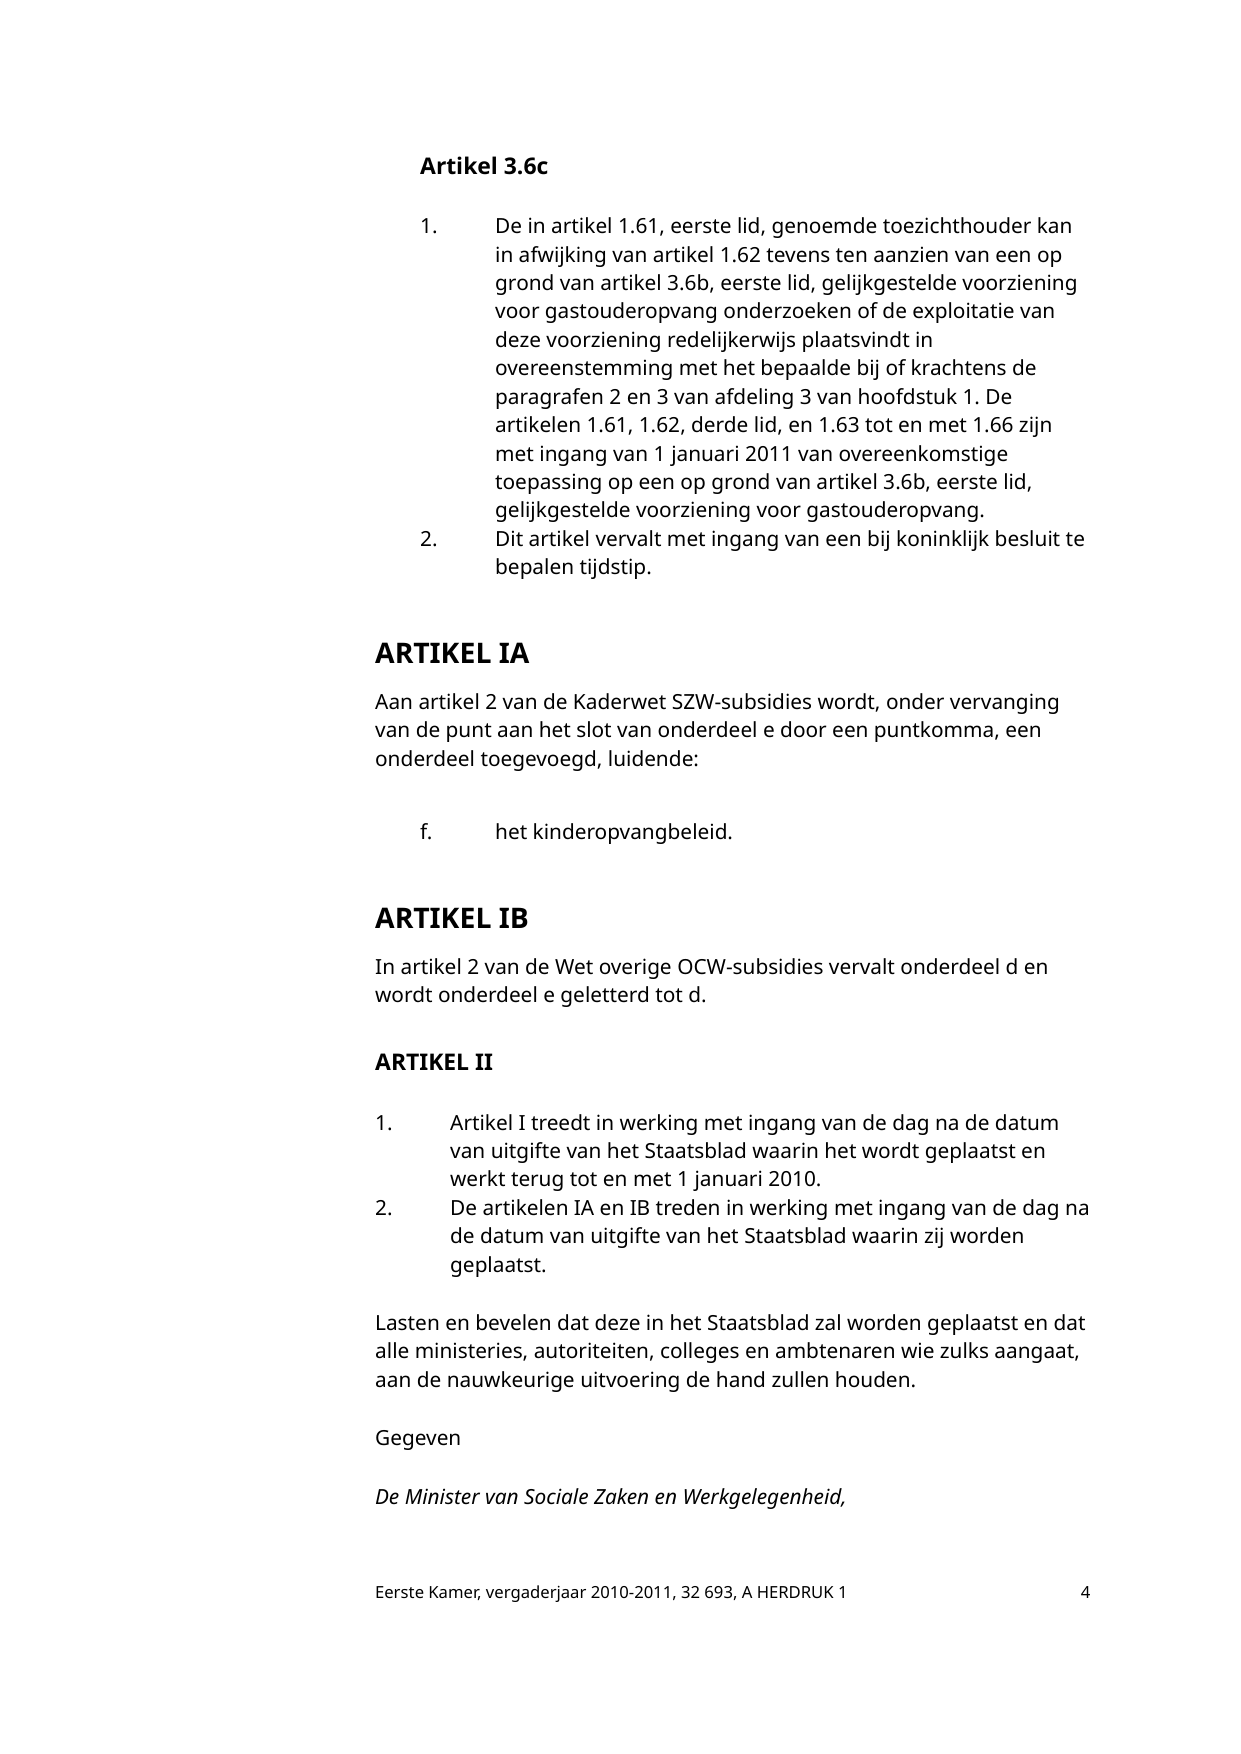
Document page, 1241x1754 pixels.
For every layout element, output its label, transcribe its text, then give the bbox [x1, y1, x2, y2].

text Gegeven [375, 1423, 1090, 1452]
subtitle Artikel 3.6c [420, 150, 1090, 181]
list Artikel I treedt in werking met ingang van de dag na de datum van uitgifte van het Staatsblad waarin het wordt geplaatst en werkt terug tot en met 1 januari 2010. [375, 1108, 1090, 1193]
text De Minister van Sociale Zaken en Werkgelegenheid, [375, 1482, 1090, 1510]
subtitle ARTIKEL IB [375, 898, 1090, 937]
list De artikelen IA en IB treden in werking met ingang van de dag na de datum van uitgifte van het Staatsblad waarin zij worden geplaatst. [375, 1193, 1090, 1278]
subtitle ARTIKEL II [375, 1046, 1090, 1078]
text In artikel 2 van de Wet overige OCW-subsidies vervalt onderdeel d en wordt onderdeel e geletterd tot d. [375, 952, 1090, 1009]
list Dit artikel vervalt met ingang van een bij koninklijk besluit te bepalen tijdstip. [420, 524, 1090, 581]
text Aan artikel 2 van de Kaderwet SZW-subsidies wordt, onder vervanging van de punt aan het slot van onderdeel e door een puntkomma, een onderdeel toegevoegd, luidende: [375, 687, 1090, 772]
text Lasten en bevelen dat deze in het Staatsblad zal worden geplaatst en dat alle ministeries, autoriteiten, colleges en ambtenaren wie zulks aangaat, aan de nauwkeurige uitvoering de hand zullen houden. [375, 1308, 1090, 1393]
list het kinderopvangbeleid. [420, 817, 1090, 846]
subtitle ARTIKEL IA [375, 633, 1090, 672]
list De in artikel 1.61, eerste lid, genoemde toezichthouder kan in afwijking van artikel 1.62 tevens ten aanzien van een op grond van artikel 3.6b, eerste lid, gelijkgestelde voorziening voor gastouderopvang onderzoeken of de exploitatie van deze voorziening redelijkerwijs plaatsvindt in overeenstemming met het bepaalde bij of krachtens de paragrafen 2 en 3 van afdeling 3 van hoofdstuk 1. De artikelen 1.61, 1.62, derde lid, en 1.63 tot en met 1.66 zijn met ingang van 1 januari 2011 van overeenkomstige toepassing op een op grond van artikel 3.6b, eerste lid, gelijkgestelde voorziening voor gastouderopvang. [420, 211, 1090, 524]
